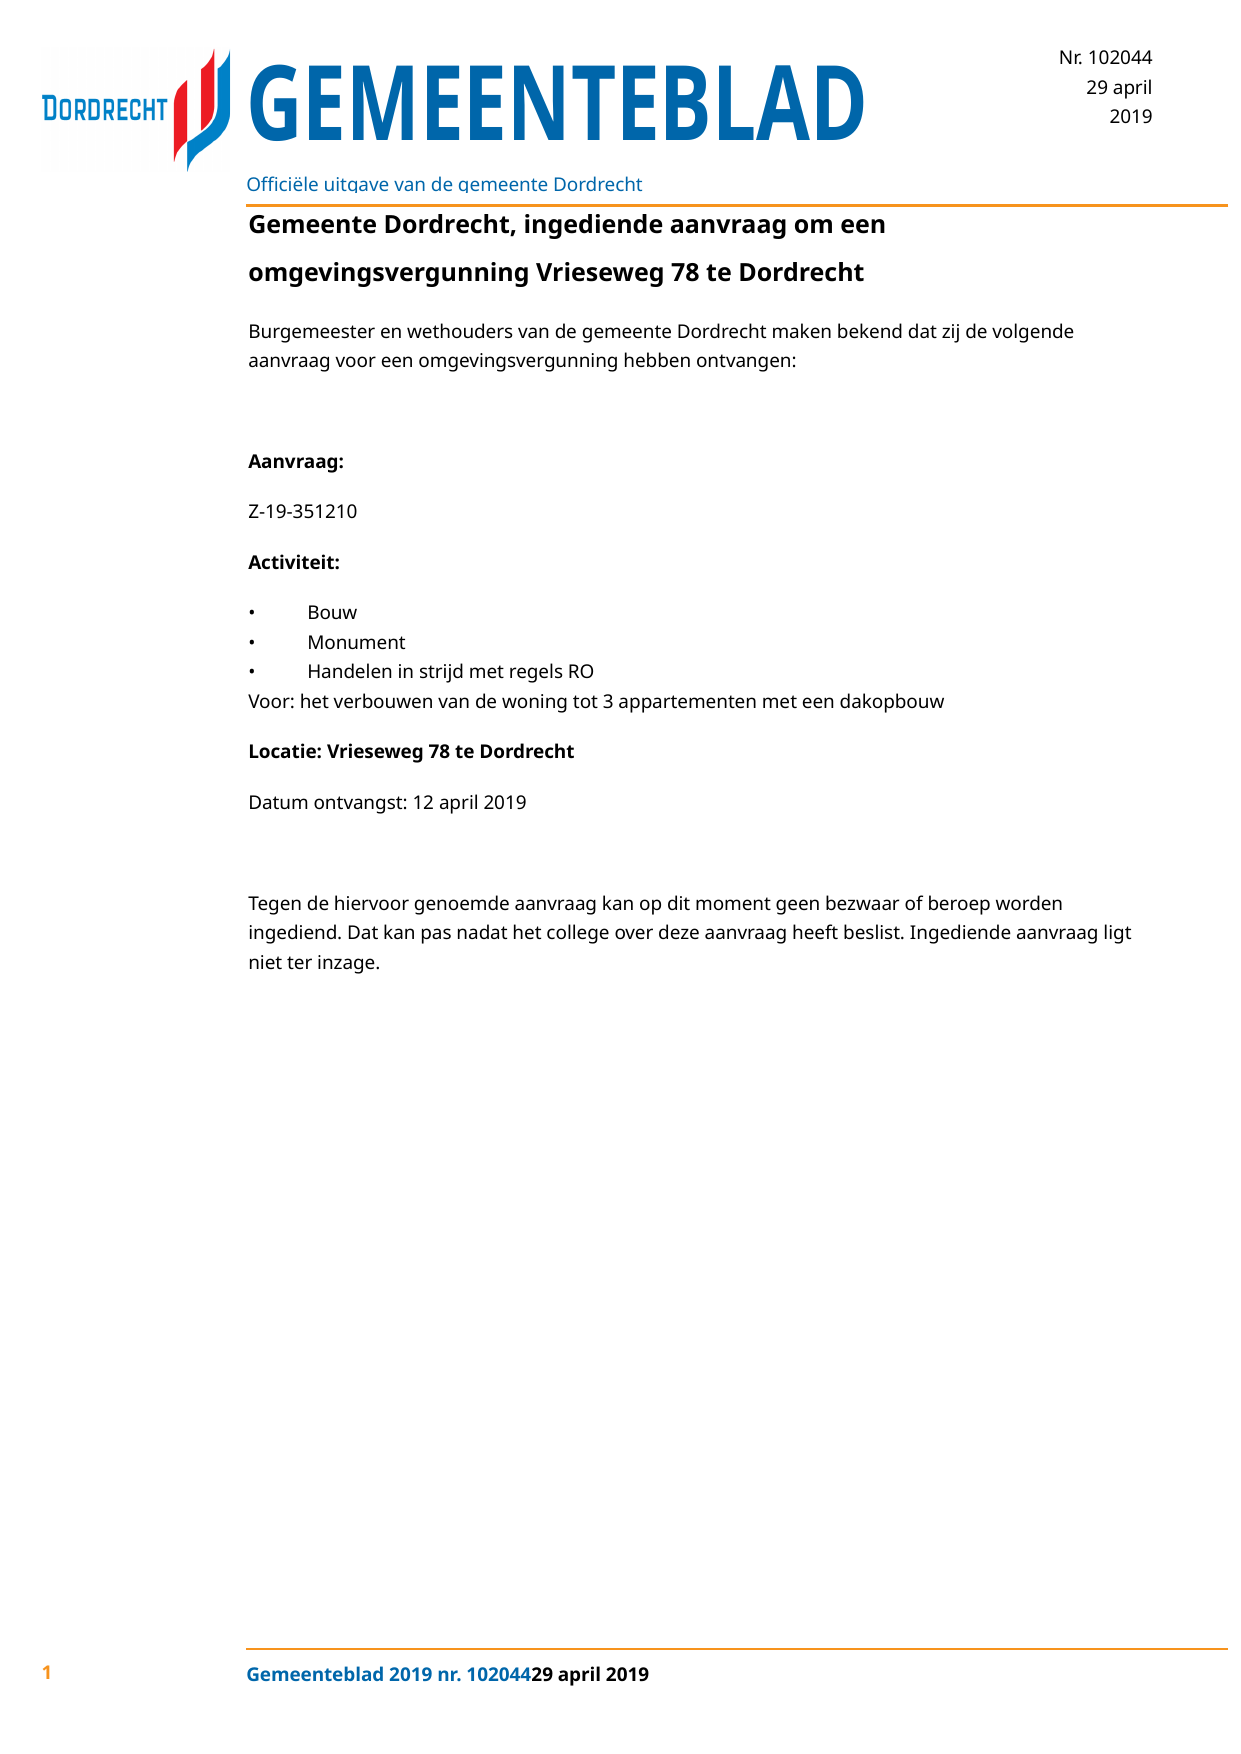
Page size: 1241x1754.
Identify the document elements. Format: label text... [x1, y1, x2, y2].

text Tegen de hiervoor genoemde aanvraag kan op dit moment geen bezwaar of beroep worden ingediend. Dat kan pas nadat het college over deze aanvraag heeft beslist. Ingediende aanvraag ligt niet ter inzage. [248, 890, 1152, 975]
text Aanvraag: [248, 448, 1152, 474]
text Activiteit: [248, 549, 1152, 575]
text Datum ontvangst: 12 april 2019 [248, 789, 1152, 815]
text Voor: het verbouwen van de woning tot 3 appartementen met een dakopbouw [248, 688, 1152, 714]
list Bouw [248, 599, 1152, 625]
list Monument [248, 629, 1152, 655]
text Z-19-351210 [248, 499, 1152, 524]
text Gemeente Dordrecht, ingediende aanvraag om een omgevingsvergunning Vrieseweg 78 te Dordrecht [248, 207, 1152, 288]
text Burgemeester en wethouders van de gemeente Dordrecht maken bekend dat zij de volgende aanvraag voor een omgevingsvergunning hebben ontvangen: [248, 318, 1152, 373]
text Locatie: Vrieseweg 78 te Dordrecht [248, 739, 1152, 764]
list Handelen in strijd met regels RO [248, 659, 1152, 684]
picture [41, 47, 231, 172]
